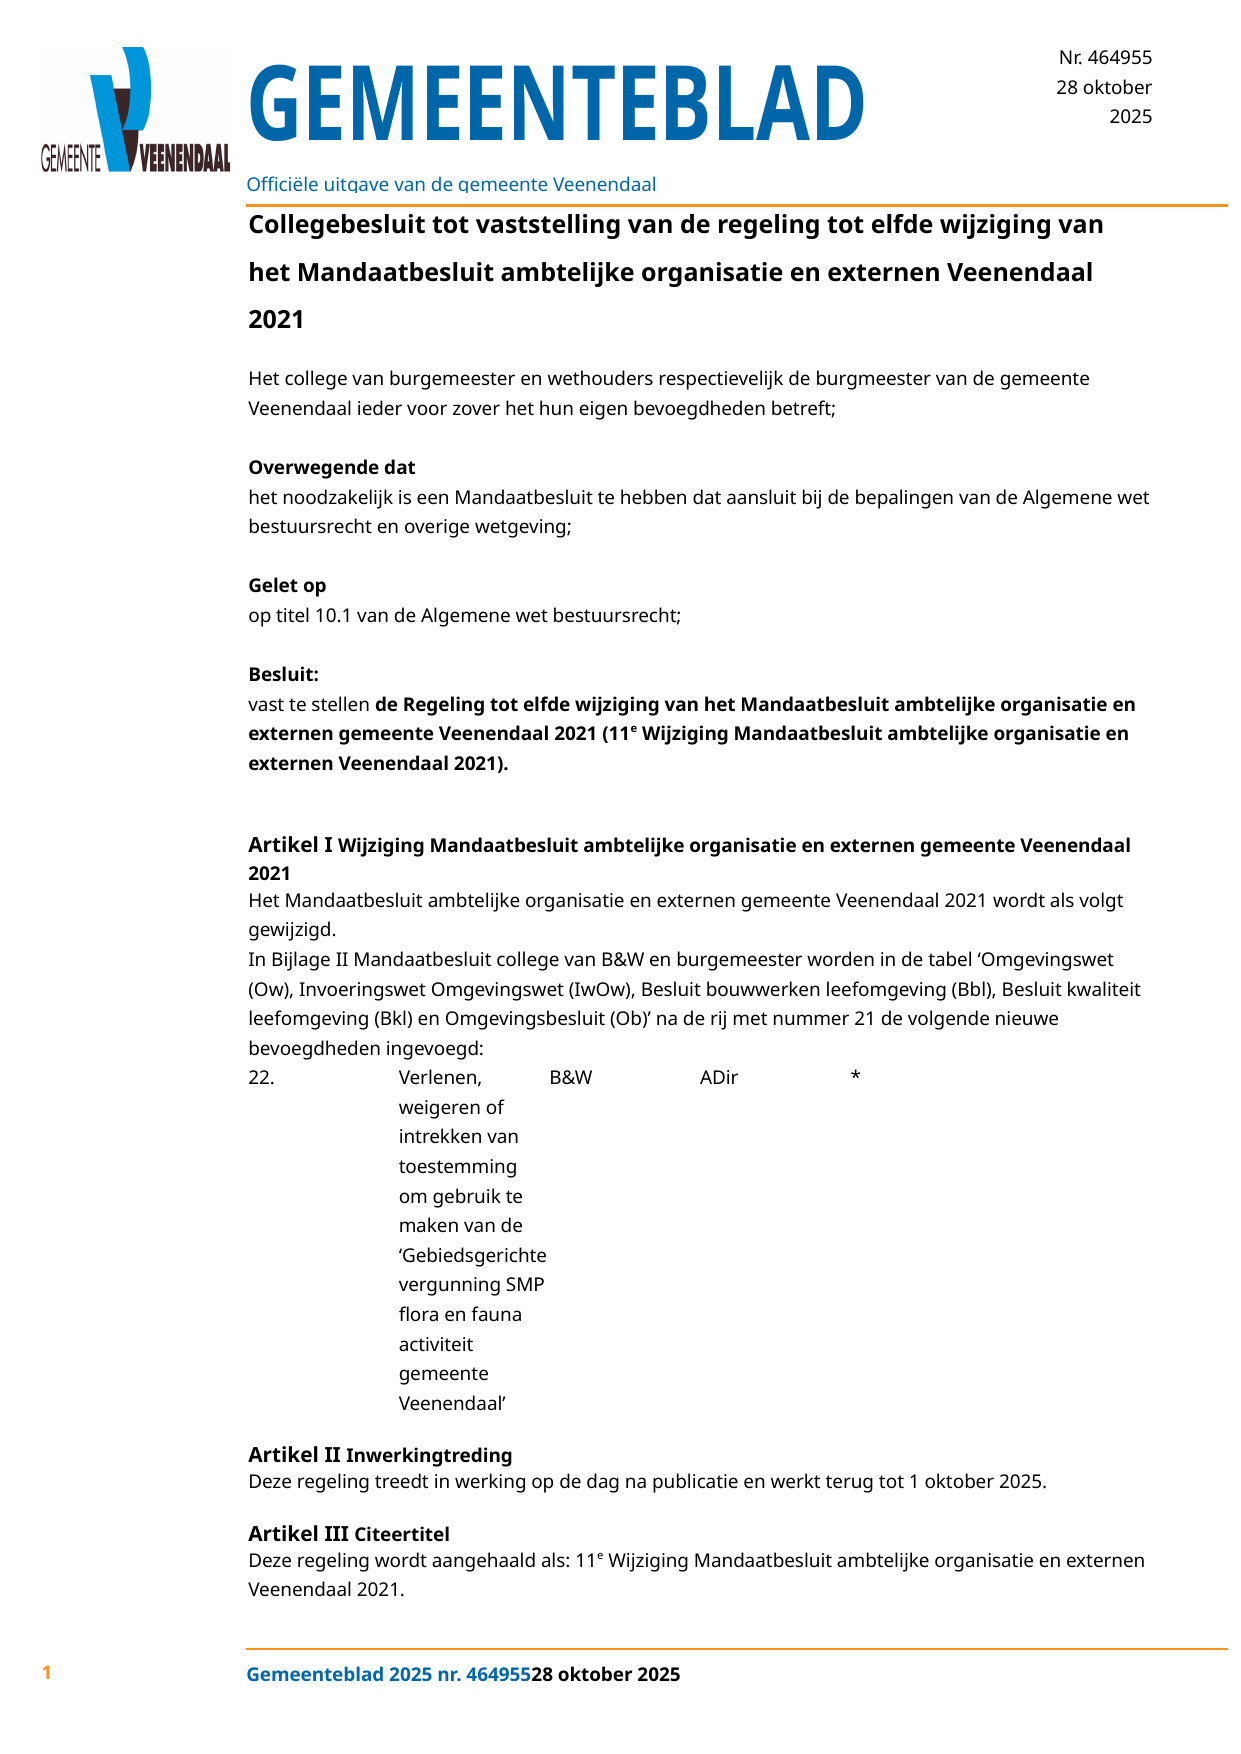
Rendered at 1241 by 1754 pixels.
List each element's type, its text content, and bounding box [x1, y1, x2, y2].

table_header [1001, 1065, 1152, 1416]
text In Bijlage II Mandaatbesluit college van B&W en burgemeester worden in de tabel ‘Omgevingswet (Ow), Invoeringswet Omgevingswet (IwOw), Besluit bouwwerken leefomgeving (Bbl), Besluit kwaliteit leefomgeving (Bkl) en Omgevingsbesluit (Ob)’ na de rij met nummer 21 de volgende nieuwe bevoegdheden ingevoegd: [248, 946, 1152, 1061]
picture [41, 47, 130, 172]
table_header B&W [549, 1065, 700, 1416]
table_header 22. [248, 1065, 398, 1416]
text Overwegende dat [248, 454, 1152, 480]
text Besluit: [248, 661, 1152, 687]
text Het Mandaatbesluit ambtelijke organisatie en externen gemeente Veenendaal 2021 wordt als volgt gewijzigd. [248, 887, 1152, 942]
text Collegebesluit tot vaststelling van de regeling tot elfde wijziging van het Mandaatbesluit ambtelijke organisatie en externen Veenendaal 2021 [248, 207, 1152, 336]
text vast te stellen de Regeling tot elfde wijziging van het Mandaatbesluit ambtelijke organisatie en externen gemeente Veenendaal 2021 (11e Wijziging Mandaatbesluit ambtelijke organisatie en externen Veenendaal 2021). [248, 691, 1152, 776]
text het noodzakelijk is een Mandaatbesluit te hebben dat aansluit bij de bepalingen van de Algemene wet bestuursrecht en overige wetgeving; [248, 484, 1152, 539]
text Deze regeling treedt in werking op de dag na publicatie en werkt terug tot 1 oktober 2025. [248, 1468, 1152, 1494]
picture [123, 47, 231, 172]
text Gelet op [248, 573, 1152, 598]
text Artikel I Wijziging Mandaatbesluit ambtelijke organisatie en externen gemeente Veenendaal 2021 [248, 830, 1152, 887]
text Deze regeling wordt aangehaald als: 11e Wijziging Mandaatbesluit ambtelijke organisatie en externen Veenendaal 2021. [248, 1547, 1152, 1602]
table_header * [850, 1065, 1001, 1416]
table_header Verlenen, weigeren of intrekken van toestemming om gebruik te maken van de ‘Gebiedsgerichte vergunning SMP flora en fauna activiteit gemeente Veenendaal’ [399, 1065, 549, 1416]
table_header ADir [700, 1065, 850, 1416]
text Artikel III Citeertitel [248, 1519, 1152, 1547]
text Artikel II Inwerkingtreding [248, 1440, 1152, 1468]
text Het college van burgemeester en wethouders respectievelijk de burgmeester van de gemeente Veenendaal ieder voor zover het hun eigen bevoegdheden betreft; [248, 366, 1152, 421]
text op titel 10.1 van de Algemene wet bestuursrecht; [248, 602, 1152, 628]
